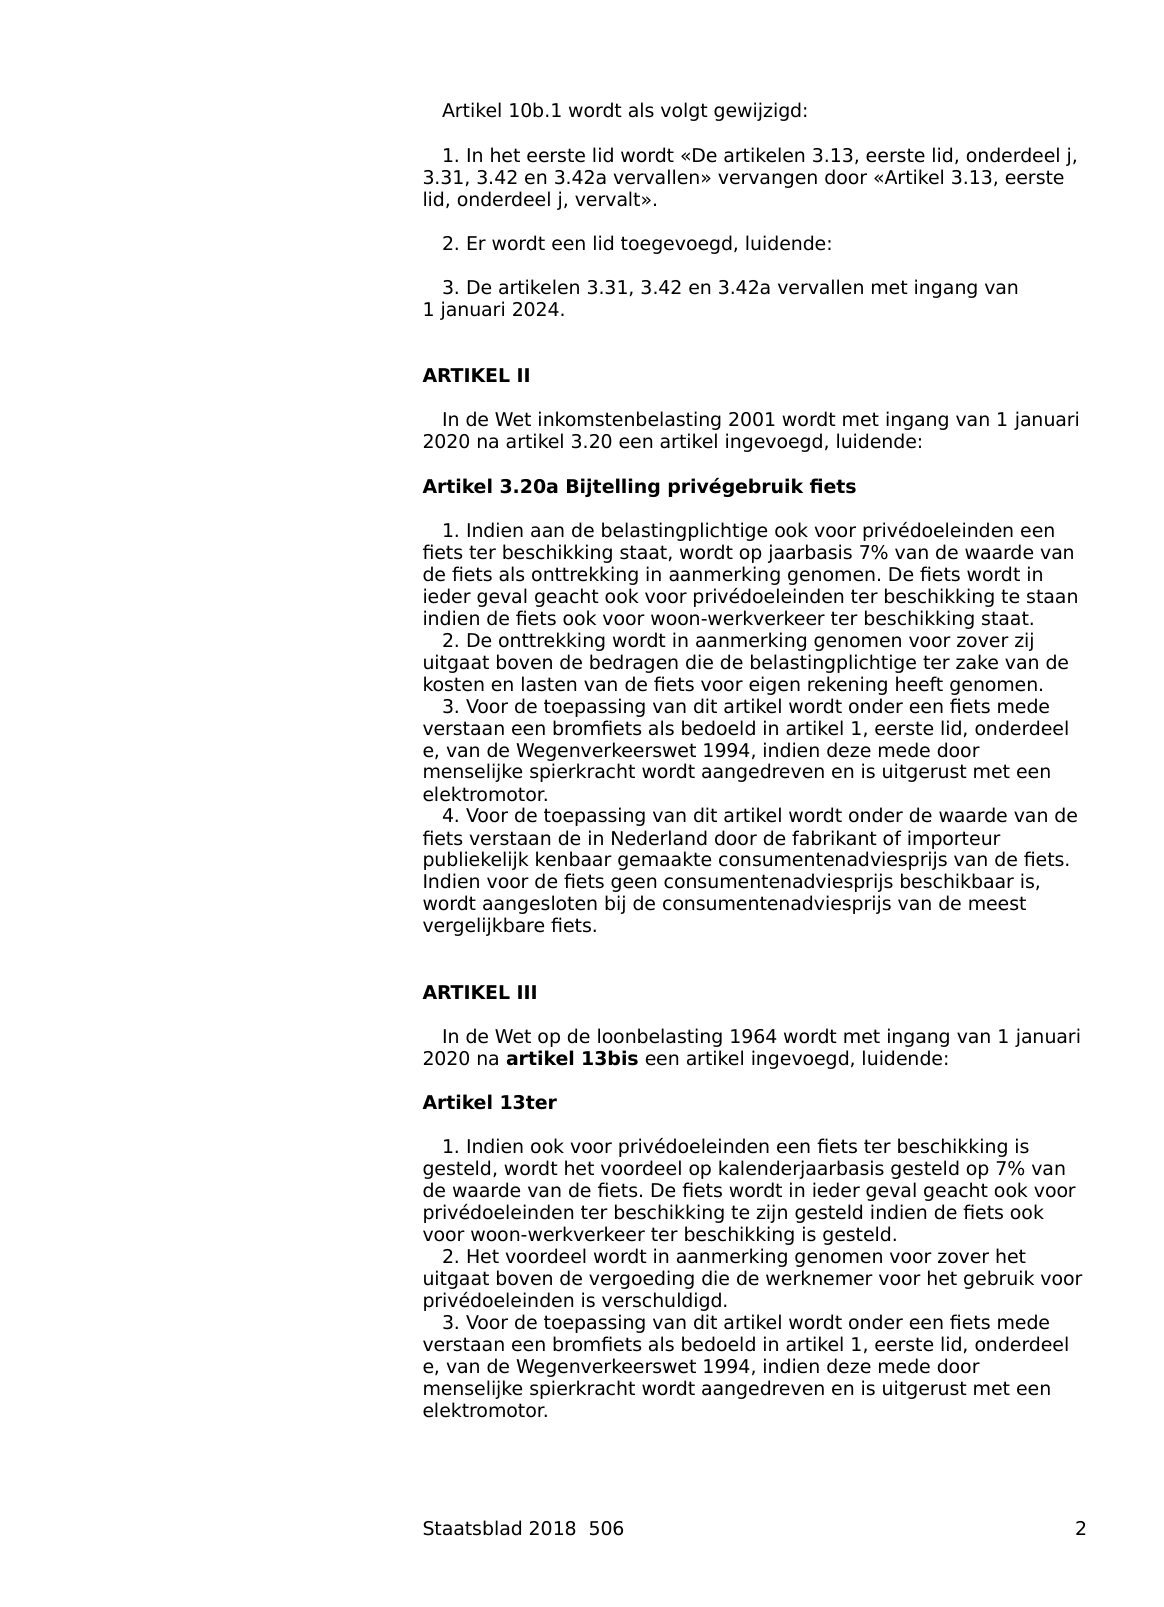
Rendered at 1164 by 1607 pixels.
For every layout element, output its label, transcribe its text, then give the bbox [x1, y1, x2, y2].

text 1. Indien aan de belastingplichtige ook voor privédoeleinden een fiets ter beschikking staat, wordt op jaarbasis 7% van de waarde van de fiets als onttrekking in aanmerking genomen. De fiets wordt in ieder geval geacht ook voor privédoeleinden ter beschikking te staan indien de fiets ook voor woon-werkverkeer ter beschikking staat. [422, 520, 1087, 629]
text 2. Er wordt een lid toegevoegd, luidende: [422, 233, 1087, 255]
text Artikel 10b.1 wordt als volgt gewijzigd: [422, 100, 1087, 122]
text 1. Indien ook voor privédoeleinden een fiets ter beschikking is gesteld, wordt het voordeel op kalenderjaarbasis gesteld op 7% van de waarde van de fiets. De fiets wordt in ieder geval geacht ook voor privédoeleinden ter beschikking te zijn gesteld indien de fiets ook voor woon-werkverkeer ter beschikking is gesteld. [422, 1136, 1087, 1246]
text 1. In het eerste lid wordt «De artikelen 3.13, eerste lid, onderdeel j, 3.31, 3.42 en 3.42a vervallen» vervangen door «Artikel 3.13, eerste lid, onderdeel j, vervalt». [422, 144, 1087, 211]
subtitle ARTIKEL II [422, 365, 1087, 387]
text 2. Het voordeel wordt in aanmerking genomen voor zover het uitgaat boven de vergoeding die de werknemer voor het gebruik voor privédoeleinden is verschuldigd. [422, 1246, 1087, 1312]
text 4. Voor de toepassing van dit artikel wordt onder de waarde van de fiets verstaan de in Nederland door de fabrikant of importeur publiekelijk kenbaar gemaakte consumentenadviesprijs van de fiets. Indien voor de fiets geen consumentenadviesprijs beschikbaar is, wordt aangesloten bij de consumentenadviesprijs van de meest vergelijkbare fiets. [422, 805, 1087, 937]
text 3. Voor de toepassing van dit artikel wordt onder een fiets mede verstaan een bromfiets als bedoeld in artikel 1, eerste lid, onderdeel e, van de Wegenverkeerswet 1994, indien deze mede door menselijke spierkracht wordt aangedreven en is uitgerust met een elektromotor. [422, 696, 1087, 805]
subtitle ARTIKEL III [422, 982, 1087, 1004]
text 2. De onttrekking wordt in aanmerking genomen voor zover zij uitgaat boven de bedragen die de belastingplichtige ter zake van de kosten en lasten van de fiets voor eigen rekening heeft genomen. [422, 629, 1087, 696]
text 3. De artikelen 3.31, 3.42 en 3.42a vervallen met ingang van 1 januari 2024. [422, 277, 1087, 321]
text In de Wet op de loonbelasting 1964 wordt met ingang van 1 januari 2020 na artikel 13bis een artikel ingevoegd, luidende: [422, 1026, 1087, 1070]
text In de Wet inkomstenbelasting 2001 wordt met ingang van 1 januari 2020 na artikel 3.20 een artikel ingevoegd, luidende: [422, 409, 1087, 453]
subtitle Artikel 3.20a Bijtelling privégebruik fiets [422, 476, 1087, 497]
subtitle Artikel 13ter [422, 1092, 1087, 1114]
text 3. Voor de toepassing van dit artikel wordt onder een fiets mede verstaan een bromfiets als bedoeld in artikel 1, eerste lid, onderdeel e, van de Wegenverkeerswet 1994, indien deze mede door menselijke spierkracht wordt aangedreven en is uitgerust met een elektromotor. [422, 1312, 1087, 1422]
